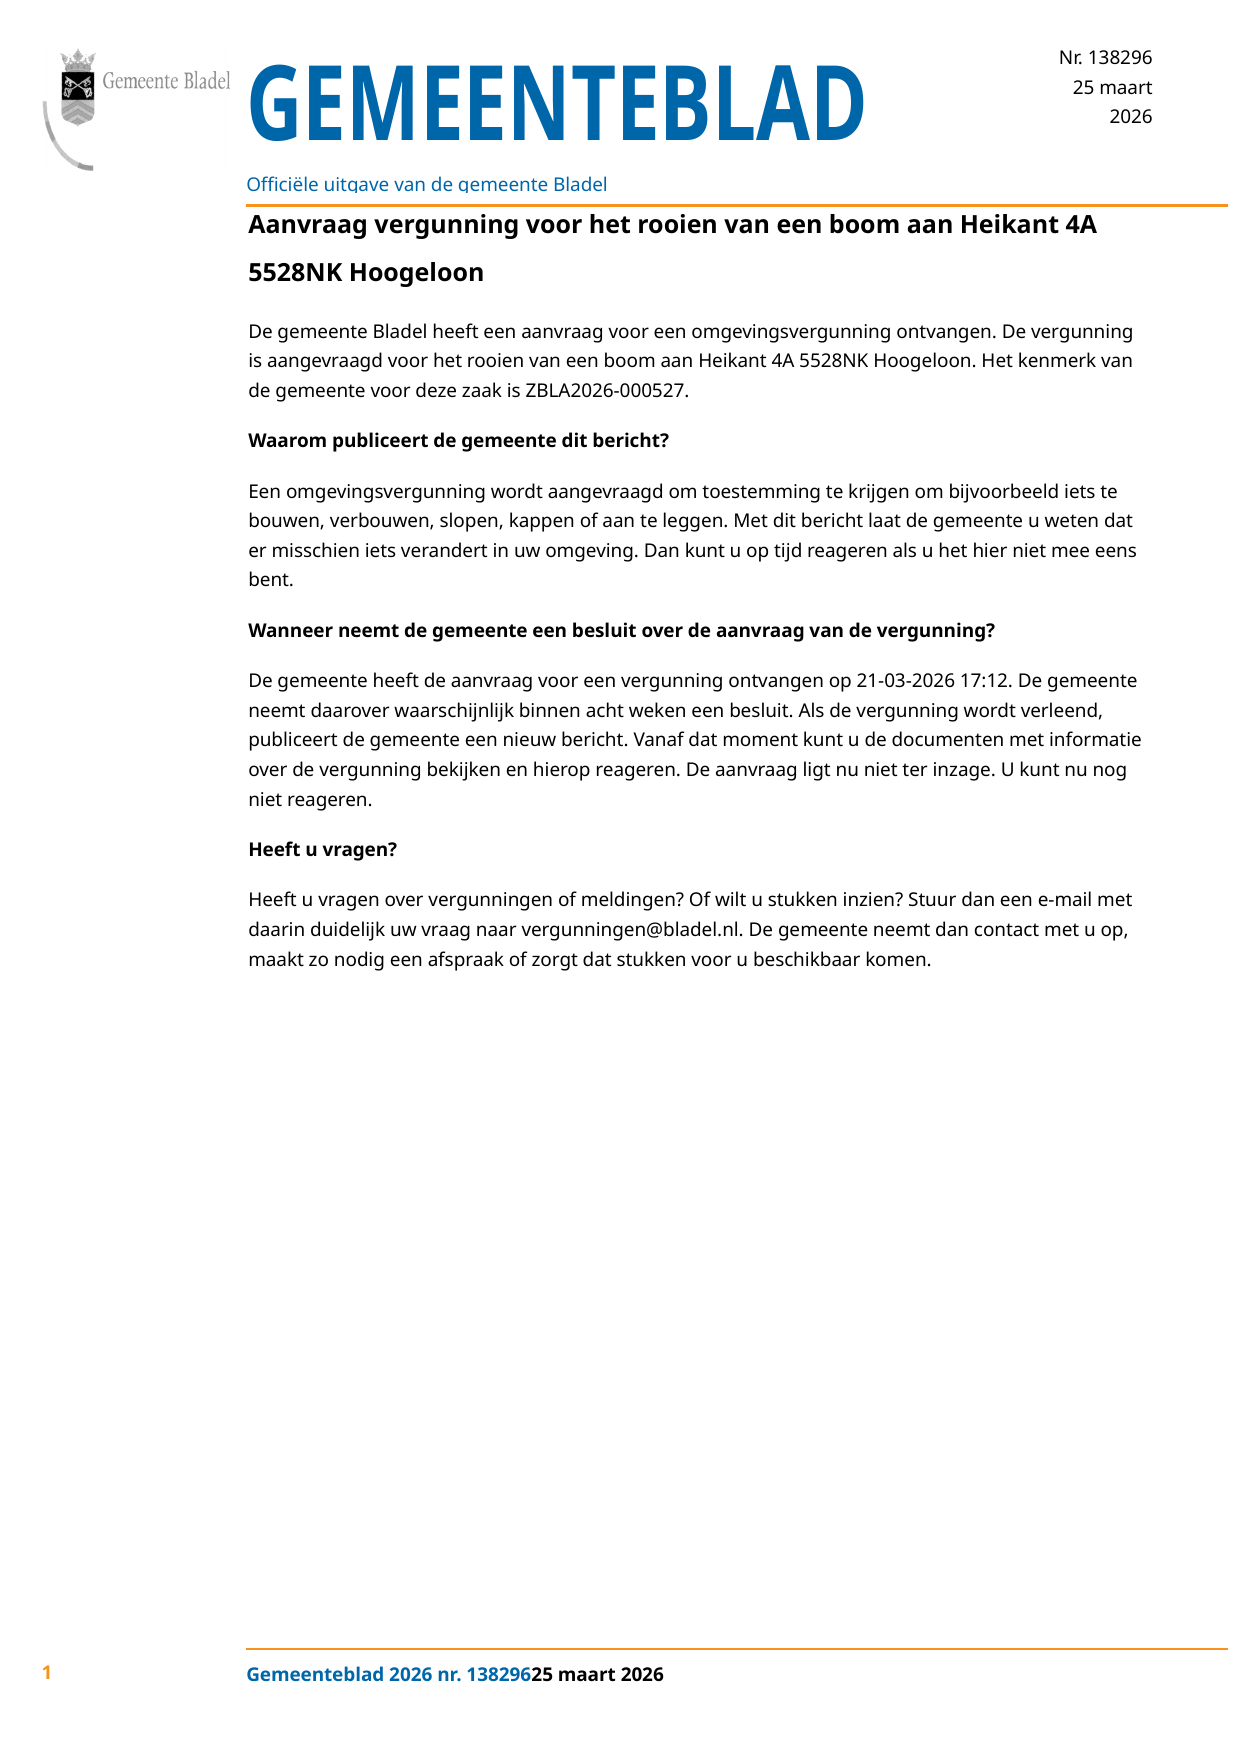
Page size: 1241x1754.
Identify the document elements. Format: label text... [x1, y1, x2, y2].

text De gemeente Bladel heeft een aanvraag voor een omgevingsvergunning ontvangen. De vergunning is aangevraagd voor het rooien van een boom aan Heikant 4A 5528NK Hoogeloon. Het kenmerk van de gemeente voor deze zaak is ZBLA2026-000527. [248, 318, 1152, 403]
text De gemeente heeft de aanvraag voor een vergunning ontvangen op 21-03-2026 17:12. De gemeente neemt daarover waarschijnlijk binnen acht weken een besluit. Als de vergunning wordt verleend, publiceert de gemeente een nieuw bericht. Vanaf dat moment kunt u de documenten met informatie over de vergunning bekijken en hierop reageren. De aanvraag ligt nu niet ter inzage. U kunt nu nog niet reageren. [248, 667, 1152, 812]
text Heeft u vragen over vergunningen of meldingen? Of wilt u stukken inzien? Stuur dan een e-mail met daarin duidelijk uw vraag naar vergunningen@bladel.nl. De gemeente neemt dan contact met u op, maakt zo nodig een afspraak of zorgt dat stukken voor u beschikbaar komen. [248, 887, 1152, 972]
picture [41, 47, 231, 172]
text Heeft u vragen? [248, 836, 1152, 862]
text Een omgevingsvergunning wordt aangevraagd om toestemming te krijgen om bijvoorbeeld iets te bouwen, verbouwen, slopen, kappen of aan te leggen. Met dit bericht laat de gemeente u weten dat er misschien iets verandert in uw omgeving. Dan kunt u op tijd reageren als u het hier niet mee eens bent. [248, 478, 1152, 592]
text Aanvraag vergunning voor het rooien van een boom aan Heikant 4A 5528NK Hoogeloon [248, 207, 1152, 288]
text Wanneer neemt de gemeente een besluit over de aanvraag van de vergunning? [248, 617, 1152, 643]
text Waarom publiceert de gemeente dit bericht? [248, 427, 1152, 453]
